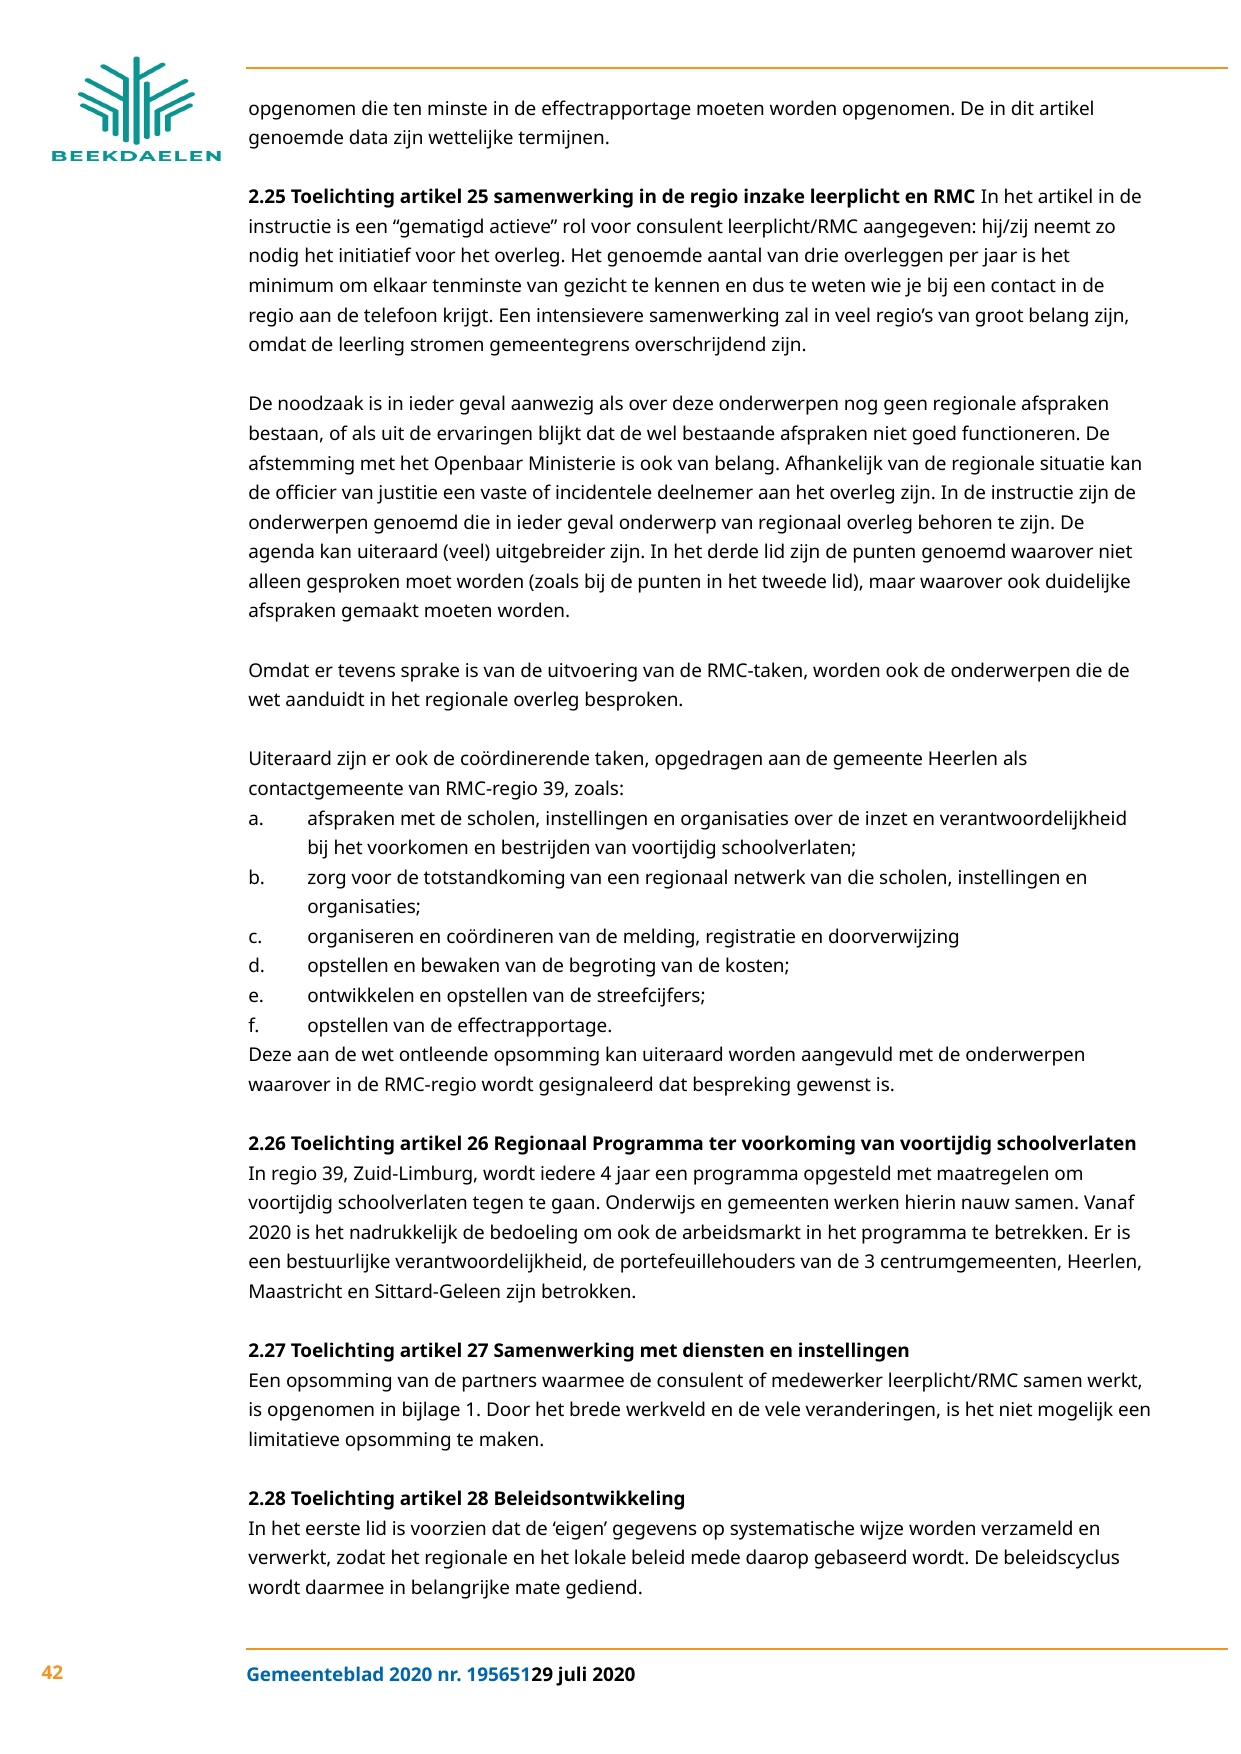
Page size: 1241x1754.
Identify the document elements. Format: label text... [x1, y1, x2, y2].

text In het eerste lid is voorzien dat de ‘eigen’ gegevens op systematische wijze worden verzameld en verwerkt, zodat het regionale en het lokale beleid mede daarop gebaseerd wordt. De beleidscyclus wordt daarmee in belangrijke mate gediend. [248, 1515, 1152, 1600]
text 2.28 Toelichting artikel 28 Beleidsontwikkeling [248, 1485, 1152, 1511]
text 2.26 Toelichting artikel 26 Regionaal Programma ter voorkoming van voortijdig schoolverlaten [248, 1130, 1152, 1156]
text Uiteraard zijn er ook de coördinerende taken, opgedragen aan de gemeente Heerlen als contactgemeente van RMC-regio 39, zoals: [248, 746, 1152, 801]
text 2.27 Toelichting artikel 27 Samenwerking met diensten en instellingen [248, 1337, 1152, 1363]
text Omdat er tevens sprake is van de uitvoering van de RMC-taken, worden ook de onderwerpen die de wet aanduidt in het regionale overleg besproken. [248, 657, 1152, 712]
list ontwikkelen en opstellen van de streefcijfers; [248, 982, 1152, 1008]
picture [41, 47, 231, 172]
text Een opsomming van de partners waarmee de consulent of medewerker leerplicht/RMC samen werkt, is opgenomen in bijlage 1. Door het brede werkveld en de vele veranderingen, is het niet mogelijk een limitatieve opsomming te maken. [248, 1367, 1152, 1452]
list organiseren en coördineren van de melding, registratie en doorverwijzing [248, 923, 1152, 949]
text opgenomen die ten minste in de effectrapportage moeten worden opgenomen. De in dit artikel genoemde data zijn wettelijke termijnen. [248, 95, 1152, 150]
list afspraken met de scholen, instellingen en organisaties over de inzet en verantwoordelijkheid bij het voorkomen en bestrijden van voortijdig schoolverlaten; [248, 805, 1152, 860]
list opstellen en bewaken van de begroting van de kosten; [248, 953, 1152, 978]
list opstellen van de effectrapportage. [248, 1012, 1152, 1038]
text Deze aan de wet ontleende opsomming kan uiteraard worden aangevuld met de onderwerpen waarover in de RMC-regio wordt gesignaleerd dat bespreking gewenst is. [248, 1041, 1152, 1097]
text 2.25 Toelichting artikel 25 samenwerking in de regio inzake leerplicht en RMC In het artikel in de instructie is een “gematigd actieve” rol voor consulent leerplicht/RMC aangegeven: hij/zij neemt zo nodig het initiatief voor het overleg. Het genoemde aantal van drie overleggen per jaar is het minimum om elkaar tenminste van gezicht te kennen en dus te weten wie je bij een contact in de regio aan de telefoon krijgt. Een intensievere samenwerking zal in veel regio’s van groot belang zijn, omdat de leerling stromen gemeentegrens overschrijdend zijn. [248, 183, 1152, 357]
text In regio 39, Zuid-Limburg, wordt iedere 4 jaar een programma opgesteld met maatregelen om voortijdig schoolverlaten tegen te gaan. Onderwijs en gemeenten werken hierin nauw samen. Vanaf 2020 is het nadrukkelijk de bedoeling om ook de arbeidsmarkt in het programma te betrekken. Er is een bestuurlijke verantwoordelijkheid, de portefeuillehouders van de 3 centrumgemeenten, Heerlen, Maastricht en Sittard-Geleen zijn betrokken. [248, 1160, 1152, 1304]
text De noodzaak is in ieder geval aanwezig als over deze onderwerpen nog geen regionale afspraken bestaan, of als uit de ervaringen blijkt dat de wel bestaande afspraken niet goed functioneren. De afstemming met het Openbaar Ministerie is ook van belang. Afhankelijk van de regionale situatie kan de officier van justitie een vaste of incidentele deelnemer aan het overleg zijn. In de instructie zijn de onderwerpen genoemd die in ieder geval onderwerp van regionaal overleg behoren te zijn. De agenda kan uiteraard (veel) uitgebreider zijn. In het derde lid zijn de punten genoemd waarover niet alleen gesproken moet worden (zoals bij de punten in het tweede lid), maar waarover ook duidelijke afspraken gemaakt moeten worden. [248, 391, 1152, 623]
list zorg voor de totstandkoming van een regionaal netwerk van die scholen, instellingen en organisaties; [248, 864, 1152, 919]
